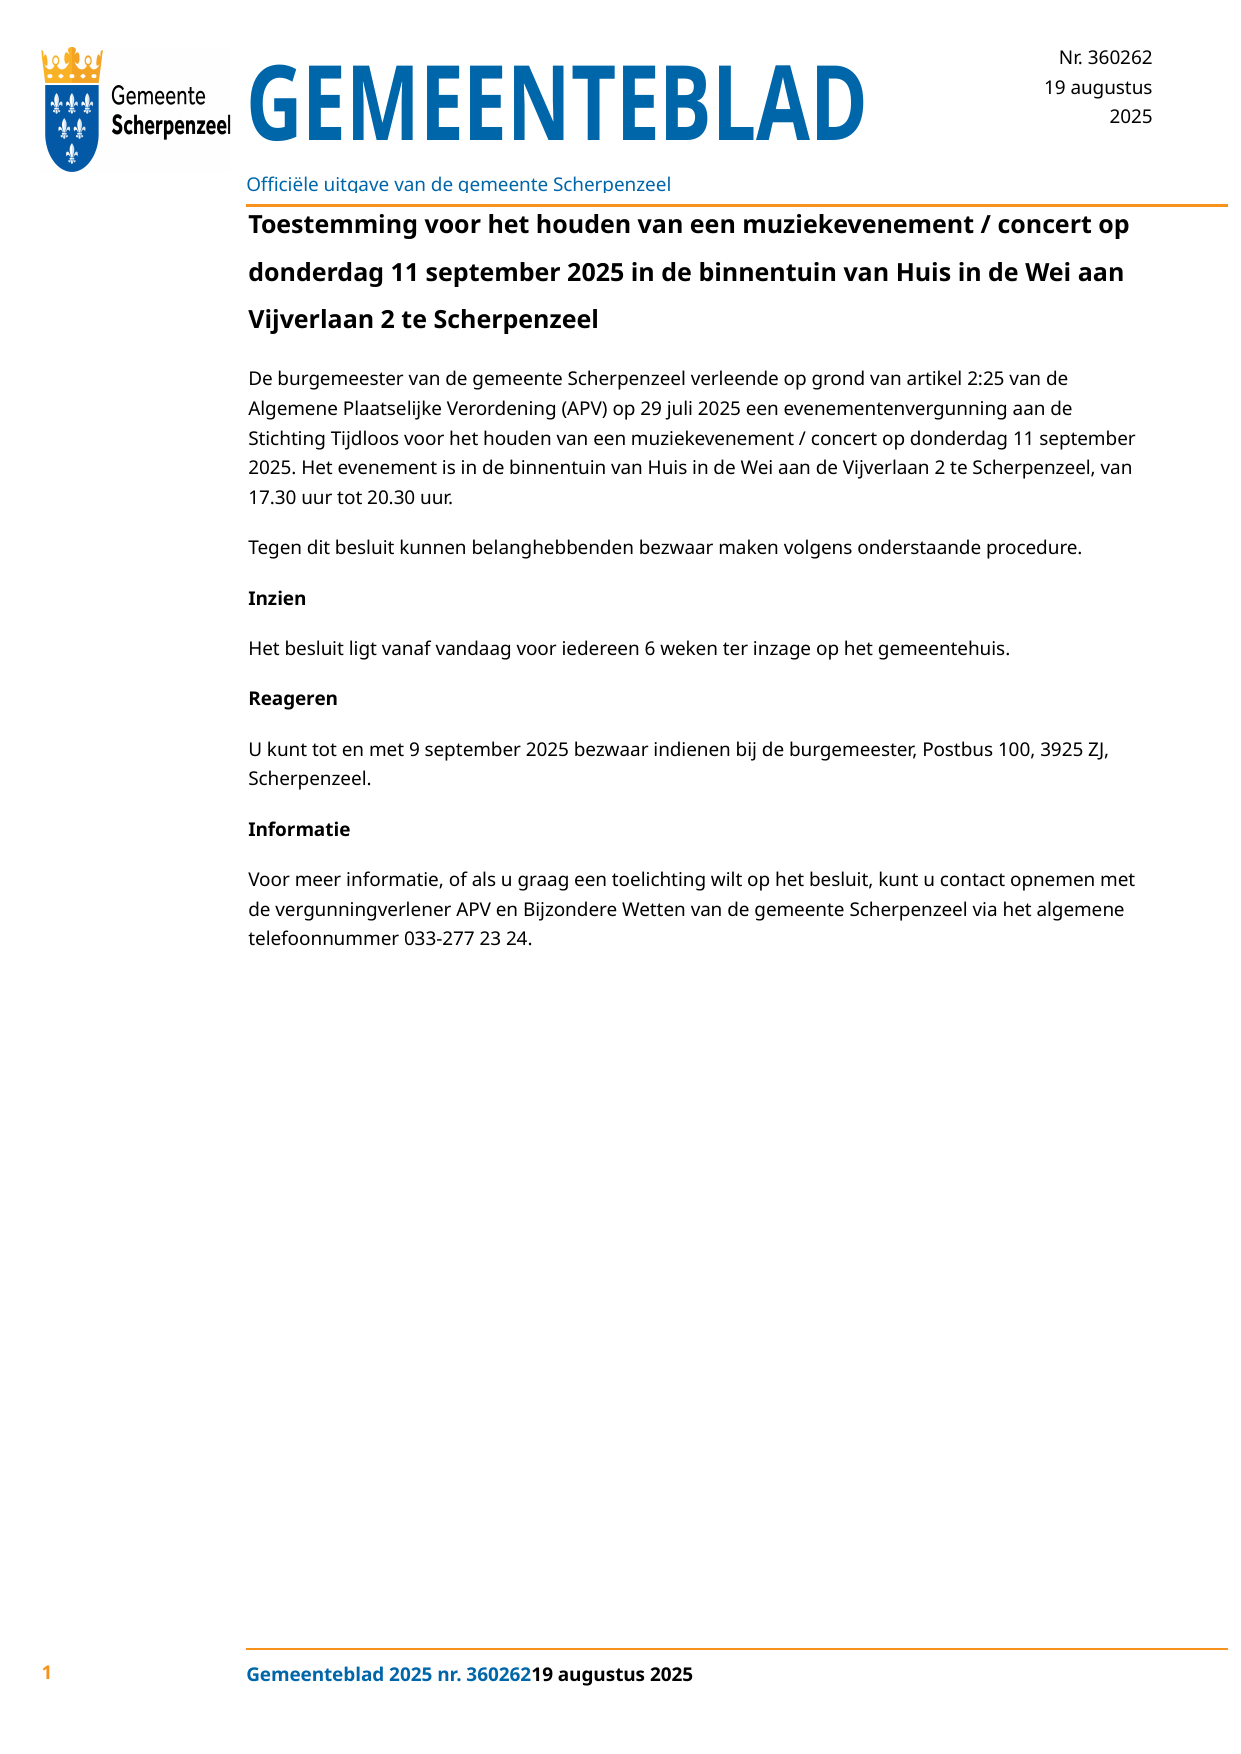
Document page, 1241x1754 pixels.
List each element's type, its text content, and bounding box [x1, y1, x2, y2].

text De burgemeester van de gemeente Scherpenzeel verleende op grond van artikel 2:25 van de Algemene Plaatselijke Verordening (APV) op 29 juli 2025 een evenementenvergunning aan de Stichting Tijdloos voor het houden van een muziekevenement / concert op donderdag 11 september 2025. Het evenement is in de binnentuin van Huis in de Wei aan de Vijverlaan 2 te Scherpenzeel, van 17.30 uur tot 20.30 uur. [248, 366, 1152, 509]
text Reageren [248, 686, 1152, 711]
text Het besluit ligt vanaf vandaag voor iedereen 6 weken ter inzage op het gemeentehuis. [248, 635, 1152, 661]
text Toestemming voor het houden van een muziekevenement / concert op donderdag 11 september 2025 in de binnentuin van Huis in de Wei aan Vijverlaan 2 te Scherpenzeel [248, 207, 1152, 336]
text Voor meer informatie, of als u graag een toelichting wilt op het besluit, kunt u contact opnemen met de vergunningverlener APV en Bijzondere Wetten van de gemeente Scherpenzeel via het algemene telefoonnummer 033-277 23 24. [248, 866, 1152, 951]
text Informatie [248, 816, 1152, 842]
text U kunt tot en met 9 september 2025 bezwaar indienen bij de burgemeester, Postbus 100, 3925 ZJ, Scherpenzeel. [248, 736, 1152, 791]
text Tegen dit besluit kunnen belanghebbenden bezwaar maken volgens onderstaande procedure. [248, 534, 1152, 560]
text Inzien [248, 585, 1152, 610]
picture [41, 47, 231, 172]
